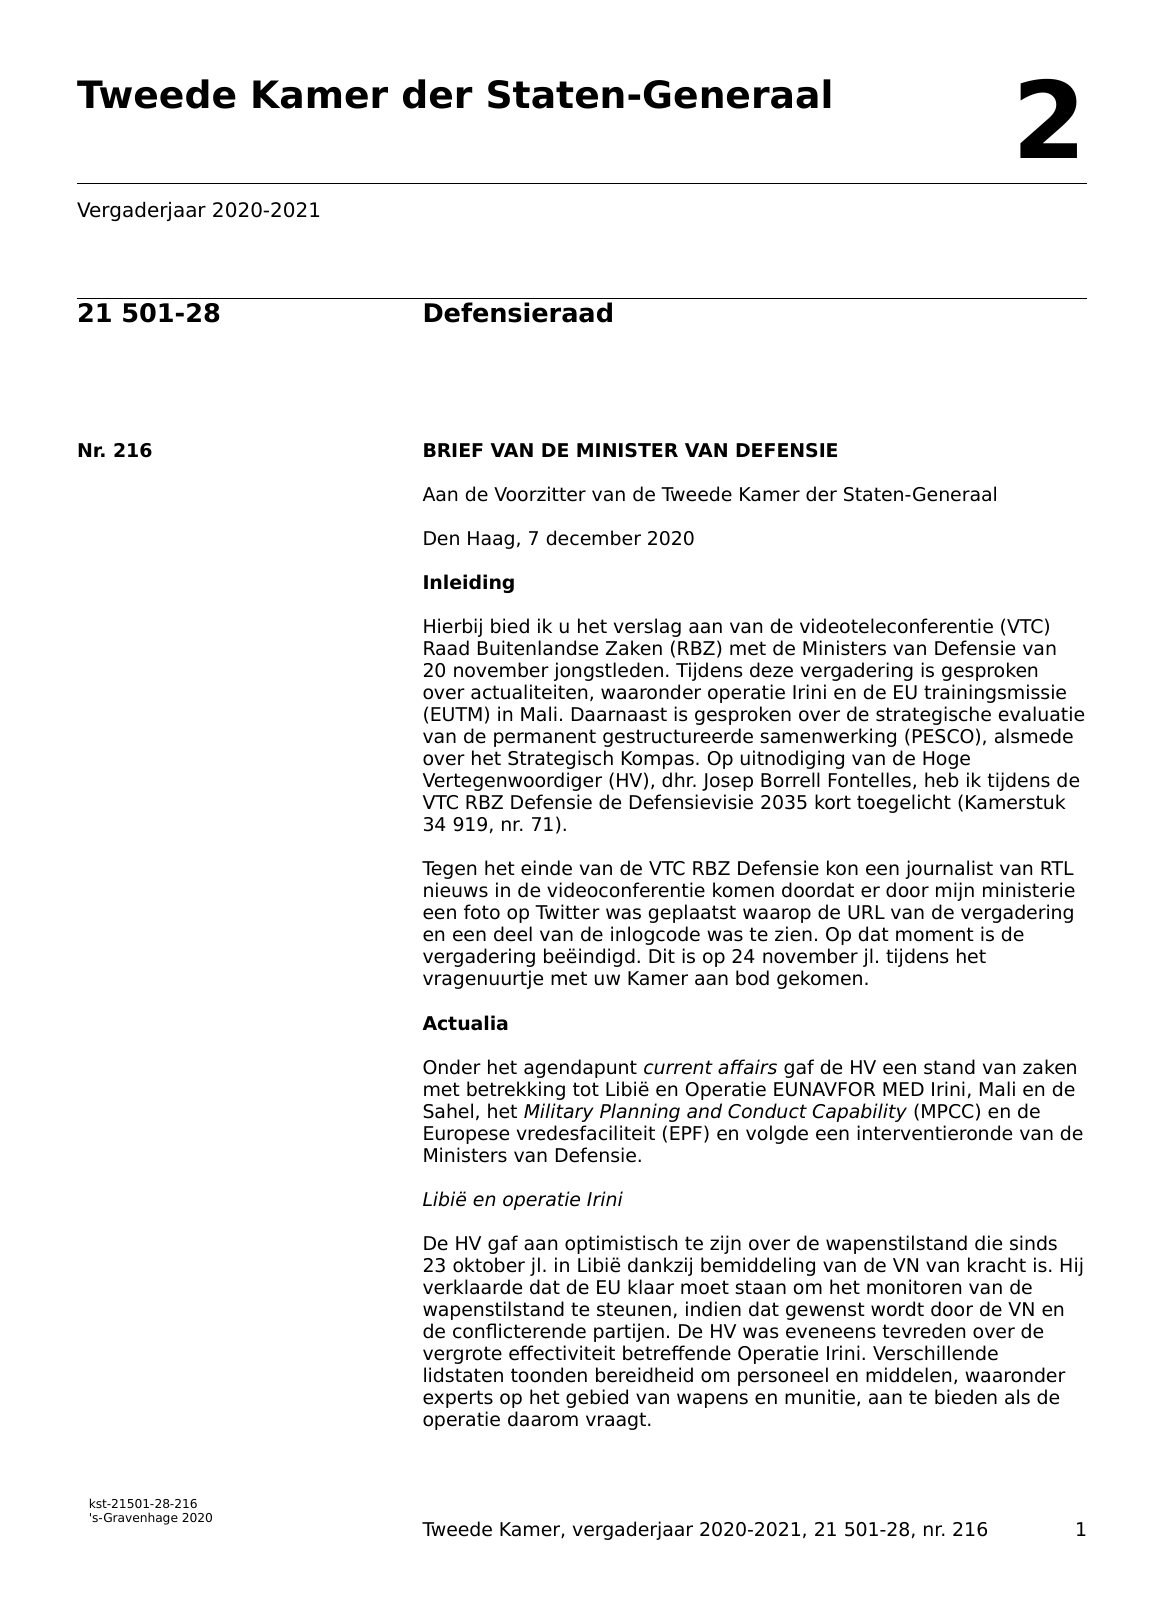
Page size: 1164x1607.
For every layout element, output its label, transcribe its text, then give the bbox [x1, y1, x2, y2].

text Tegen het einde van de VTC RBZ Defensie kon een journalist van RTL nieuws in de videoconferentie komen doordat er door mijn ministerie een foto op Twitter was geplaatst waarop de URL van de vergadering en een deel van de inlogcode was te zien. Op dat moment is de vergadering beëindigd. Dit is op 24 november jl. tijdens het vragenuurtje met uw Kamer aan bod gekomen. [422, 858, 1087, 990]
subtitle 21 501-28 Defensieraad [77, 299, 1087, 329]
subtitle Inleiding [422, 572, 1087, 594]
table_cell Vergaderjaar 2020-2021 [77, 184, 1087, 298]
table_header 2 [886, 59, 1087, 183]
text kst-21501-28-216 [88, 1497, 323, 1511]
text Hierbij bied ik u het verslag aan van de videoteleconferentie (VTC) Raad Buitenlandse Zaken (RBZ) met de Ministers van Defensie van 20 november jongstleden. Tijdens deze vergadering is gesproken over actualiteiten, waaronder operatie Irini en de EU trainingsmissie (EUTM) in Mali. Daarnaast is gesproken over de strategische evaluatie van de permanent gestructureerde samenwerking (PESCO), alsmede over het Strategisch Kompas. Op uitnodiging van de Hoge Vertegenwoordiger (HV), dhr. Josep Borrell Fontelles, heb ik tijdens de VTC RBZ Defensie de Defensievisie 2035 kort toegelicht (Kamerstuk 34 919, nr. 71). [422, 616, 1087, 836]
text Den Haag, 7 december 2020 [422, 528, 1087, 550]
subtitle Nr. 216 BRIEF VAN DE MINISTER VAN DEFENSIE [77, 440, 1087, 462]
text 's-Gravenhage 2020 [88, 1511, 323, 1525]
subtitle Actualia [422, 1012, 1087, 1034]
text Onder het agendapunt current affairs gaf de HV een stand van zaken met betrekking tot Libië en Operatie EUNAVFOR MED Irini, Mali en de Sahel, het Military Planning and Conduct Capability (MPCC) en de Europese vredesfaciliteit (EPF) en volgde een interventieronde van de Ministers van Defensie. [422, 1057, 1087, 1166]
text Aan de Voorzitter van de Tweede Kamer der Staten-Generaal [422, 484, 1087, 506]
table_header Tweede Kamer der Staten-Generaal [77, 59, 886, 183]
text De HV gaf aan optimistisch te zijn over de wapenstilstand die sinds 23 oktober jl. in Libië dankzij bemiddeling van de VN van kracht is. Hij verklaarde dat de EU klaar moet staan om het monitoren van de wapenstilstand te steunen, indien dat gewenst wordt door de VN en de conflicterende partijen. De HV was eveneens tevreden over de vergrote effectiviteit betreffende Operatie Irini. Verschillende lidstaten toonden bereidheid om personeel en middelen, waaronder experts op het gebied van wapens en munitie, aan te bieden als de operatie daarom vraagt. [422, 1233, 1087, 1431]
subtitle Libië en operatie Irini [422, 1189, 1087, 1211]
